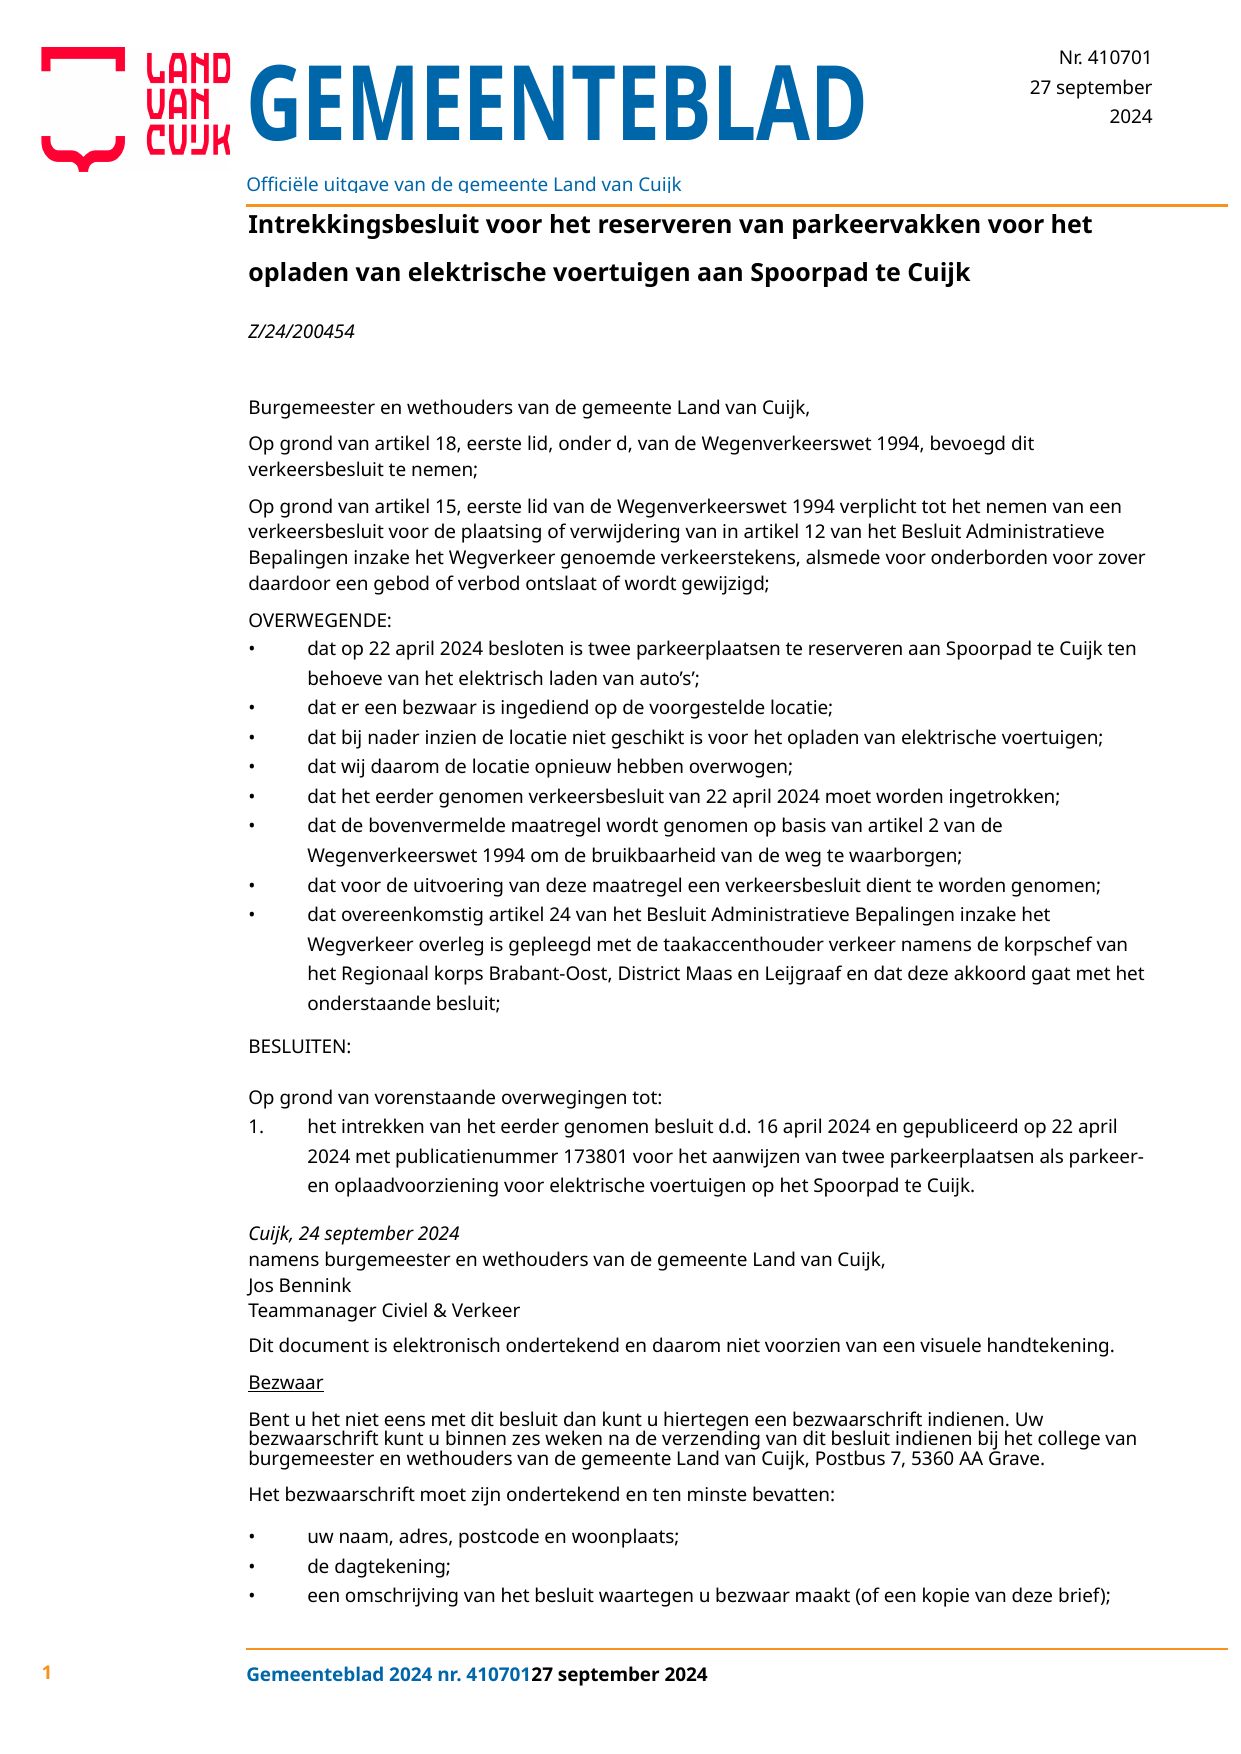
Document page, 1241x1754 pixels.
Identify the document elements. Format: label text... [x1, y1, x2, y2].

text Op grond van artikel 15, eerste lid van de Wegenverkeerswet 1994 verplicht tot het nemen van een verkeersbesluit voor de plaatsing of verwijdering van in artikel 12 van het Besluit Administratieve Bepalingen inzake het Wegverkeer genoemde verkeerstekens, alsmede voor onderborden voor zover daardoor een gebod of verbod ontslaat of wordt gewijzigd; [248, 493, 1152, 596]
text Bezwaar [248, 1374, 1152, 1393]
list dat de bovenvermelde maatregel wordt genomen op basis van artikel 2 van de Wegenverkeerswet 1994 om de bruikbaarheid van de weg te waarborgen; [248, 813, 1152, 868]
text namens burgemeester en wethouders van de gemeente Land van Cuijk, [248, 1246, 1152, 1272]
list dat er een bezwaar is ingediend op de voorgestelde locatie; [248, 694, 1152, 720]
text Intrekkingsbesluit voor het reserveren van parkeervakken voor het opladen van elektrische voertuigen aan Spoorpad te Cuijk [248, 207, 1152, 288]
list uw naam, adres, postcode en woonplaats; [248, 1523, 1152, 1549]
text Burgemeester en wethouders van de gemeente Land van Cuijk, [248, 394, 1152, 420]
text Bent u het niet eens met dit besluit dan kunt u hiertegen een bezwaarschrift indienen. Uw bezwaarschrift kunt u binnen zes weken na de verzending van dit besluit indienen bij het college van burgemeester en wethouders van de gemeente Land van Cuijk, Postbus 7, 5360 AA Grave. [248, 1411, 1152, 1469]
text Cuijk, 24 september 2024 [248, 1220, 1152, 1246]
list dat bij nader inzien de locatie niet geschikt is voor het opladen van elektrische voertuigen; [248, 724, 1152, 750]
list een omschrijving van het besluit waartegen u bezwaar maakt (of een kopie van deze brief); [248, 1583, 1152, 1608]
text Teammanager Civiel & Verkeer [248, 1298, 1152, 1323]
text OVERWEGENDE: [248, 607, 1152, 633]
picture [41, 47, 231, 172]
list dat wij daarom de locatie opnieuw hebben overwogen; [248, 753, 1152, 779]
text Het bezwaarschrift moet zijn ondertekend en ten minste bevatten: [248, 1486, 1152, 1506]
text Op grond van vorenstaande overwegingen tot: [248, 1084, 1152, 1109]
text BESLUITEN: [248, 1033, 1152, 1059]
text Z/24/200454 [248, 318, 1152, 344]
list het intrekken van het eerder genomen besluit d.d. 16 april 2024 en gepubliceerd op 22 april 2024 met publicatienummer 173801 voor het aanwijzen van twee parkeerplaatsen als parkeer- en oplaadvoorziening voor elektrische voertuigen op het Spoorpad te Cuijk. [248, 1113, 1152, 1198]
list dat overeenkomstig artikel 24 van het Besluit Administratieve Bepalingen inzake het Wegverkeer overleg is gepleegd met de taakaccenthouder verkeer namens de korpschef van het Regionaal korps Brabant-Oost, District Maas en Leijgraaf en dat deze akkoord gaat met het onderstaande besluit; [248, 901, 1152, 1016]
list dat voor de uitvoering van deze maatregel een verkeersbesluit dient te worden genomen; [248, 872, 1152, 898]
text Jos Bennink [248, 1272, 1152, 1298]
list dat op 22 april 2024 besloten is twee parkeerplaatsen te reserveren aan Spoorpad te Cuijk ten behoeve van het elektrisch laden van auto’s’; [248, 635, 1152, 691]
list de dagtekening; [248, 1553, 1152, 1579]
text Op grond van artikel 18, eerste lid, onder d, van de Wegenverkeerswet 1994, bevoegd dit verkeersbesluit te nemen; [248, 431, 1152, 482]
text Dit document is elektronisch ondertekend en daarom niet voorzien van een visuele handtekening. [248, 1337, 1152, 1356]
list dat het eerder genomen verkeersbesluit van 22 april 2024 moet worden ingetrokken; [248, 783, 1152, 809]
